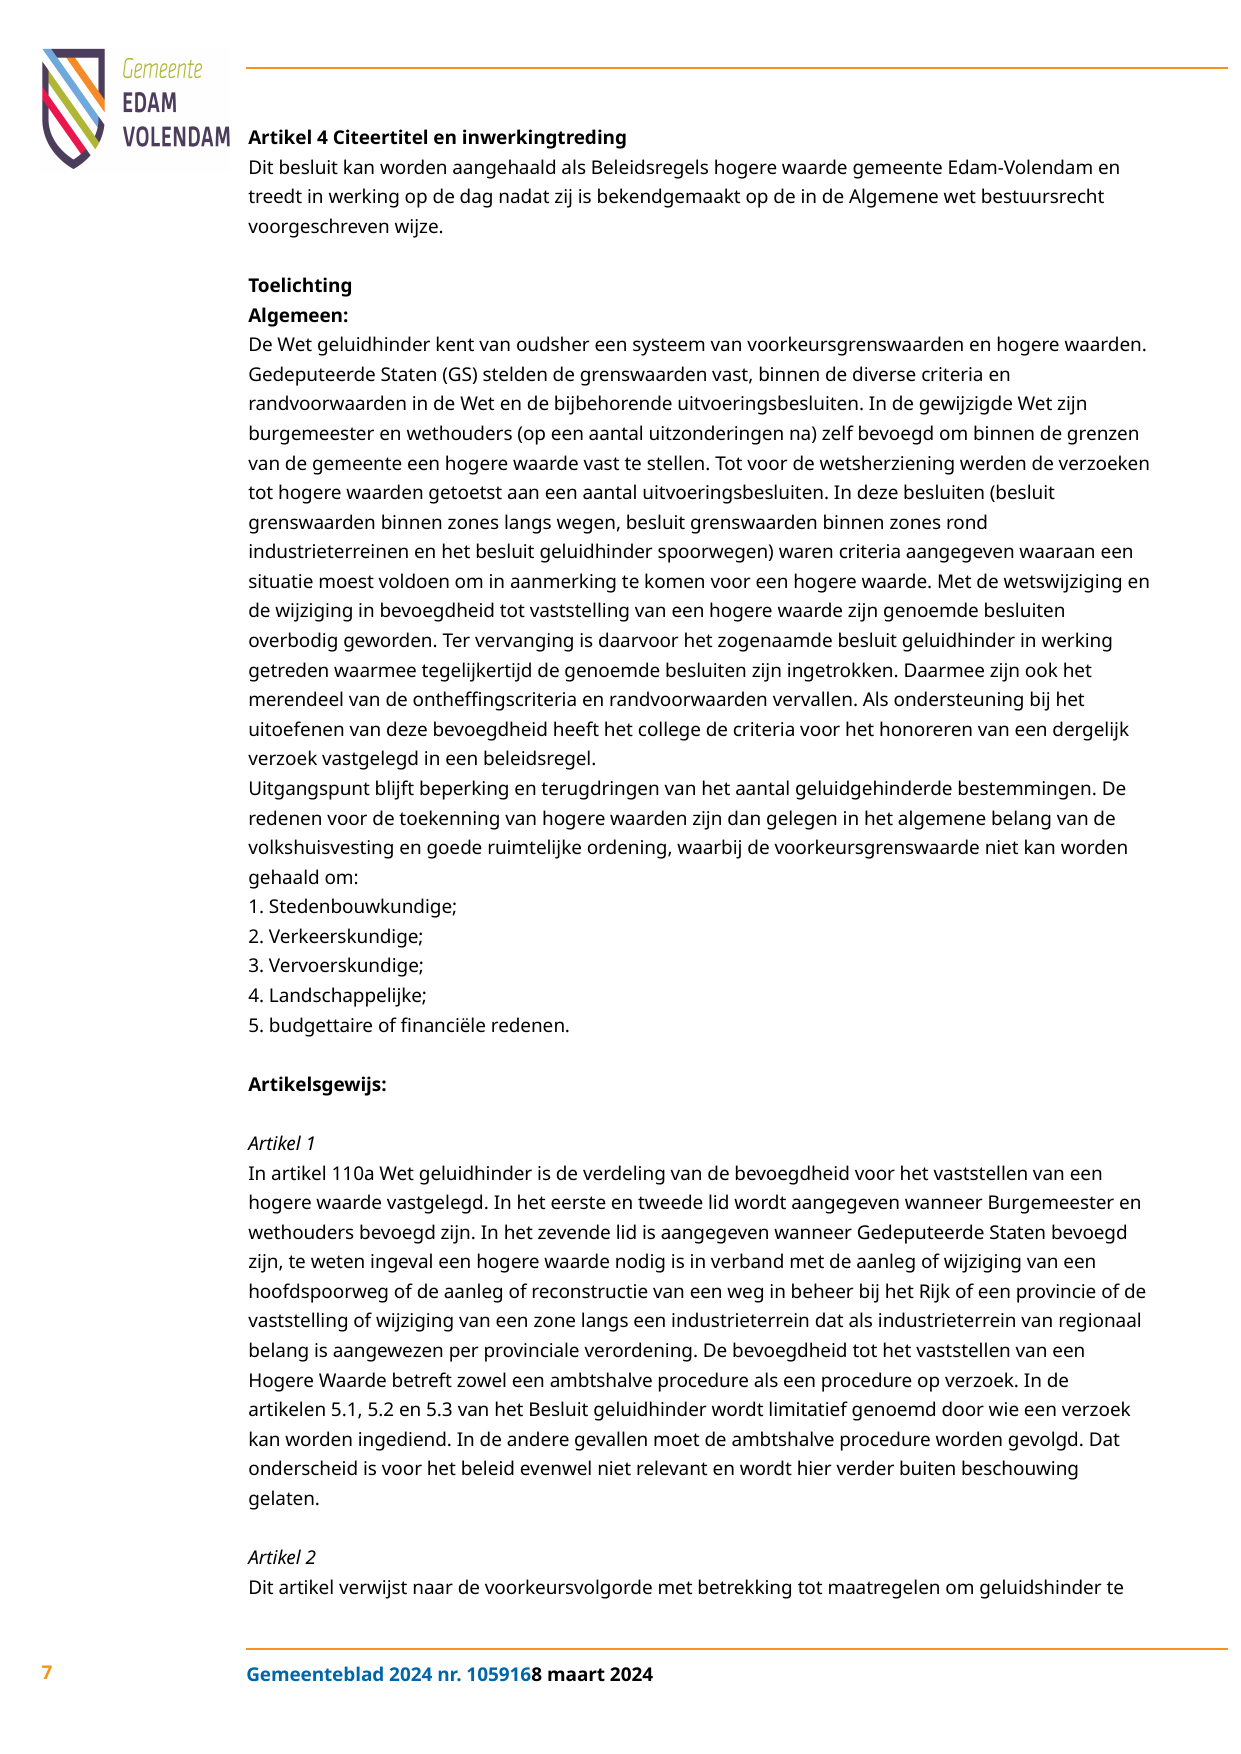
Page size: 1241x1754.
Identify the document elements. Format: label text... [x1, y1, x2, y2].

text Dit artikel verwijst naar de voorkeursvolgorde met betrekking tot maatregelen om geluidshinder te [248, 1574, 1152, 1600]
text Artikel 1 [248, 1130, 1152, 1156]
text Algemeen: [248, 302, 1152, 328]
text 4. Landschappelijke; [248, 982, 1152, 1008]
text 3. Vervoerskundige; [248, 953, 1152, 978]
text Artikelsgewijs: [248, 1071, 1152, 1097]
text In artikel 110a Wet geluidhinder is de verdeling van de bevoegdheid voor het vaststellen van een hogere waarde vastgelegd. In het eerste en tweede lid wordt aangegeven wanneer Burgemeester en wethouders bevoegd zijn. In het zevende lid is aangegeven wanneer Gedeputeerde Staten bevoegd zijn, te weten ingeval een hogere waarde nodig is in verband met de aanleg of wijziging van een hoofdspoorweg of de aanleg of reconstructie van een weg in beheer bij het Rijk of een provincie of de vaststelling of wijziging van een zone langs een industrieterrein dat als industrieterrein van regionaal belang is aangewezen per provinciale verordening. De bevoegdheid tot het vaststellen van een Hogere Waarde betreft zowel een ambtshalve procedure als een procedure op verzoek. In de artikelen 5.1, 5.2 en 5.3 van het Besluit geluidhinder wordt limitatief genoemd door wie een verzoek kan worden ingediend. In de andere gevallen moet de ambtshalve procedure worden gevolgd. Dat onderscheid is voor het beleid evenwel niet relevant en wordt hier verder buiten beschouwing gelaten. [248, 1160, 1152, 1511]
text Toelichting [248, 272, 1152, 298]
text Uitgangspunt blijft beperking en terugdringen van het aantal geluidgehinderde bestemmingen. De redenen voor de toekenning van hogere waarden zijn dan gelegen in het algemene belang van de volkshuisvesting en goede ruimtelijke ordening, waarbij de voorkeursgrenswaarde niet kan worden gehaald om: [248, 775, 1152, 890]
text Artikel 4 Citeertitel en inwerkingtreding [248, 124, 1152, 150]
text Artikel 2 [248, 1544, 1152, 1570]
picture [41, 47, 231, 172]
text 2. Verkeerskundige; [248, 923, 1152, 949]
text De Wet geluidhinder kent van oudsher een systeem van voorkeursgrenswaarden en hogere waarden. Gedeputeerde Staten (GS) stelden de grenswaarden vast, binnen de diverse criteria en randvoorwaarden in de Wet en de bijbehorende uitvoeringsbesluiten. In de gewijzigde Wet zijn burgemeester en wethouders (op een aantal uitzonderingen na) zelf bevoegd om binnen de grenzen van de gemeente een hogere waarde vast te stellen. Tot voor de wetsherziening werden de verzoeken tot hogere waarden getoetst aan een aantal uitvoeringsbesluiten. In deze besluiten (besluit grenswaarden binnen zones langs wegen, besluit grenswaarden binnen zones rond industrieterreinen en het besluit geluidhinder spoorwegen) waren criteria aangegeven waaraan een situatie moest voldoen om in aanmerking te komen voor een hogere waarde. Met de wetswijziging en de wijziging in bevoegdheid tot vaststelling van een hogere waarde zijn genoemde besluiten overbodig geworden. Ter vervanging is daarvoor het zogenaamde besluit geluidhinder in werking getreden waarmee tegelijkertijd de genoemde besluiten zijn ingetrokken. Daarmee zijn ook het merendeel van de ontheffingscriteria en randvoorwaarden vervallen. Als ondersteuning bij het uitoefenen van deze bevoegdheid heeft het college de criteria voor het honoreren van een dergelijk verzoek vastgelegd in een beleidsregel. [248, 331, 1152, 771]
text Dit besluit kan worden aangehaald als Beleidsregels hogere waarde gemeente Edam-Volendam en treedt in werking op de dag nadat zij is bekendgemaakt op de in de Algemene wet bestuursrecht voorgeschreven wijze. [248, 154, 1152, 239]
text 5. budgettaire of financiële redenen. [248, 1012, 1152, 1038]
text 1. Stedenbouwkundige; [248, 893, 1152, 919]
